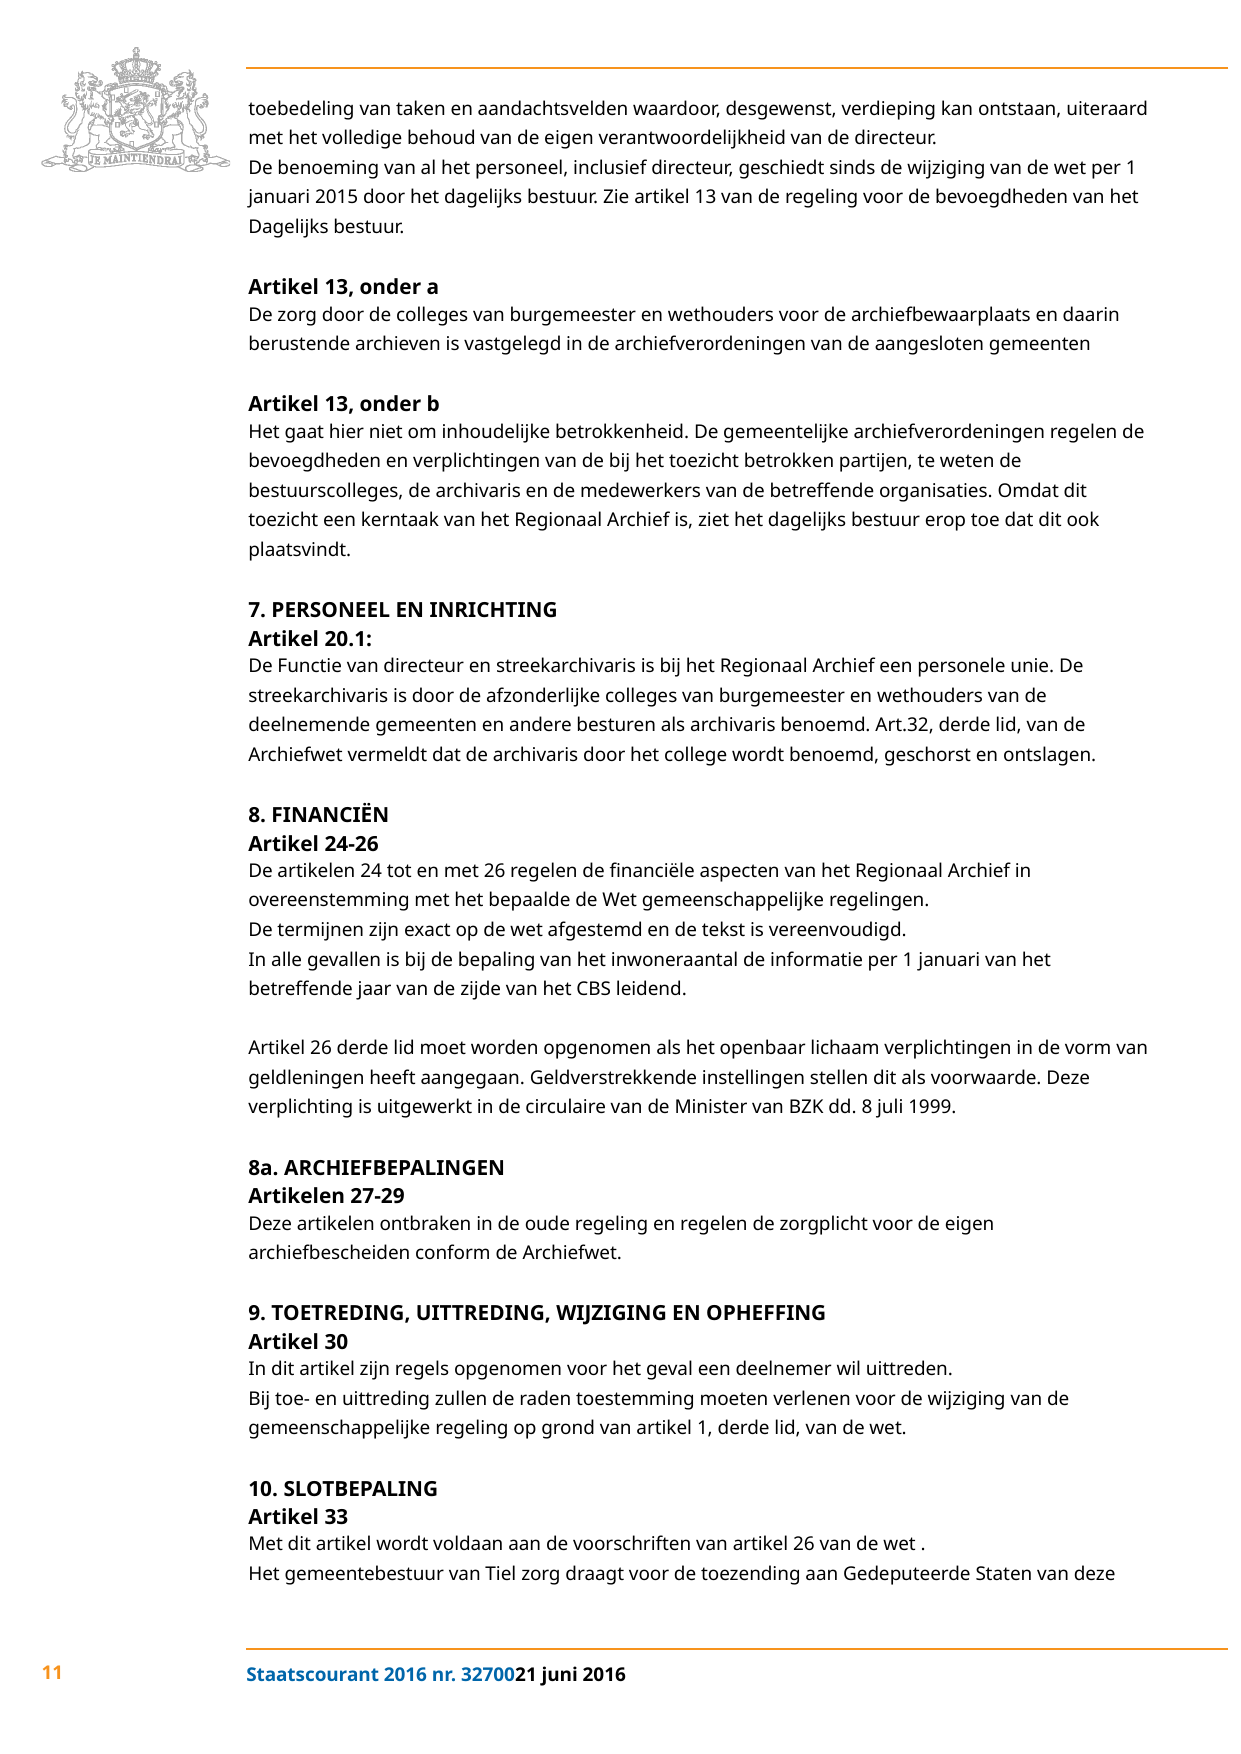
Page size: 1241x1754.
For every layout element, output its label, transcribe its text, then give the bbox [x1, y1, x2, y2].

text De Functie van directeur en streekarchivaris is bij het Regionaal Archief een personele unie. De streekarchivaris is door de afzonderlijke colleges van burgemeester en wethouders van de deelnemende gemeenten en andere besturen als archivaris benoemd. Art.32, derde lid, van de Archiefwet vermeldt dat de archivaris door het college wordt benoemd, geschorst en ontslagen. [248, 652, 1152, 767]
text Bij toe- en uittreding zullen de raden toestemming moeten verlenen voor de wijziging van de gemeenschappelijke regeling op grond van artikel 1, derde lid, van de wet. [248, 1385, 1152, 1440]
text Artikel 13, onder a [248, 272, 1152, 301]
text Deze artikelen ontbraken in de oude regeling en regelen de zorgplicht voor de eigen archiefbescheiden conform de Archiefwet. [248, 1210, 1152, 1265]
text Artikel 33 [248, 1502, 1152, 1531]
text Het gemeentebestuur van Tiel zorg draagt voor de toezending aan Gedeputeerde Staten van deze [248, 1560, 1152, 1586]
text De termijnen zijn exact op de wet afgestemd en de tekst is vereenvoudigd. [248, 916, 1152, 942]
text Artikel 20.1: [248, 624, 1152, 652]
text In alle gevallen is bij de bepaling van het inwoneraantal de informatie per 1 januari van het betreffende jaar van de zijde van het CBS leidend. [248, 946, 1152, 1001]
text toebedeling van taken en aandachtsvelden waardoor, desgewenst, verdieping kan ontstaan, uiteraard met het volledige behoud van de eigen verantwoordelijkheid van de directeur. [248, 95, 1152, 150]
text 7. PERSONEEL EN INRICHTING [248, 595, 1152, 624]
text 10. SLOTBEPALING [248, 1474, 1152, 1502]
text In dit artikel zijn regels opgenomen voor het geval een deelnemer wil uittreden. [248, 1355, 1152, 1381]
text Artikel 13, onder b [248, 389, 1152, 418]
text Met dit artikel wordt voldaan aan de voorschriften van artikel 26 van de wet . [248, 1531, 1152, 1556]
text Artikel 26 derde lid moet worden opgenomen als het openbaar lichaam verplichtingen in de vorm van geldleningen heeft aangegaan. Geldverstrekkende instellingen stellen dit als voorwaarde. Deze verplichting is uitgewerkt in de circulaire van de Minister van BZK dd. 8 juli 1999. [248, 1034, 1152, 1119]
text Artikel 24-26 [248, 829, 1152, 857]
text Artikel 30 [248, 1327, 1152, 1355]
text De zorg door de colleges van burgemeester en wethouders voor de archiefbewaarplaats en daarin berustende archieven is vastgelegd in de archiefverordeningen van de aangesloten gemeenten [248, 301, 1152, 356]
text Het gaat hier niet om inhoudelijke betrokkenheid. De gemeentelijke archiefverordeningen regelen de bevoegdheden en verplichtingen van de bij het toezicht betrokken partijen, te weten de bestuurscolleges, de archivaris en de medewerkers van de betreffende organisaties. Omdat dit toezicht een kerntaak van het Regionaal Archief is, ziet het dagelijks bestuur erop toe dat dit ook plaatsvindt. [248, 418, 1152, 562]
text 8a. ARCHIEFBEPALINGEN [248, 1153, 1152, 1181]
text De artikelen 24 tot en met 26 regelen de financiële aspecten van het Regionaal Archief in overeenstemming met het bepaalde de Wet gemeenschappelijke regelingen. [248, 857, 1152, 912]
text 9. TOETREDING, UITTREDING, WIJZIGING EN OPHEFFING [248, 1298, 1152, 1327]
text Artikelen 27-29 [248, 1181, 1152, 1210]
picture [41, 47, 231, 172]
text 8. FINANCIËN [248, 800, 1152, 829]
text De benoeming van al het personeel, inclusief directeur, geschiedt sinds de wijziging van de wet per 1 januari 2015 door het dagelijks bestuur. Zie artikel 13 van de regeling voor de bevoegdheden van het Dagelijks bestuur. [248, 154, 1152, 239]
